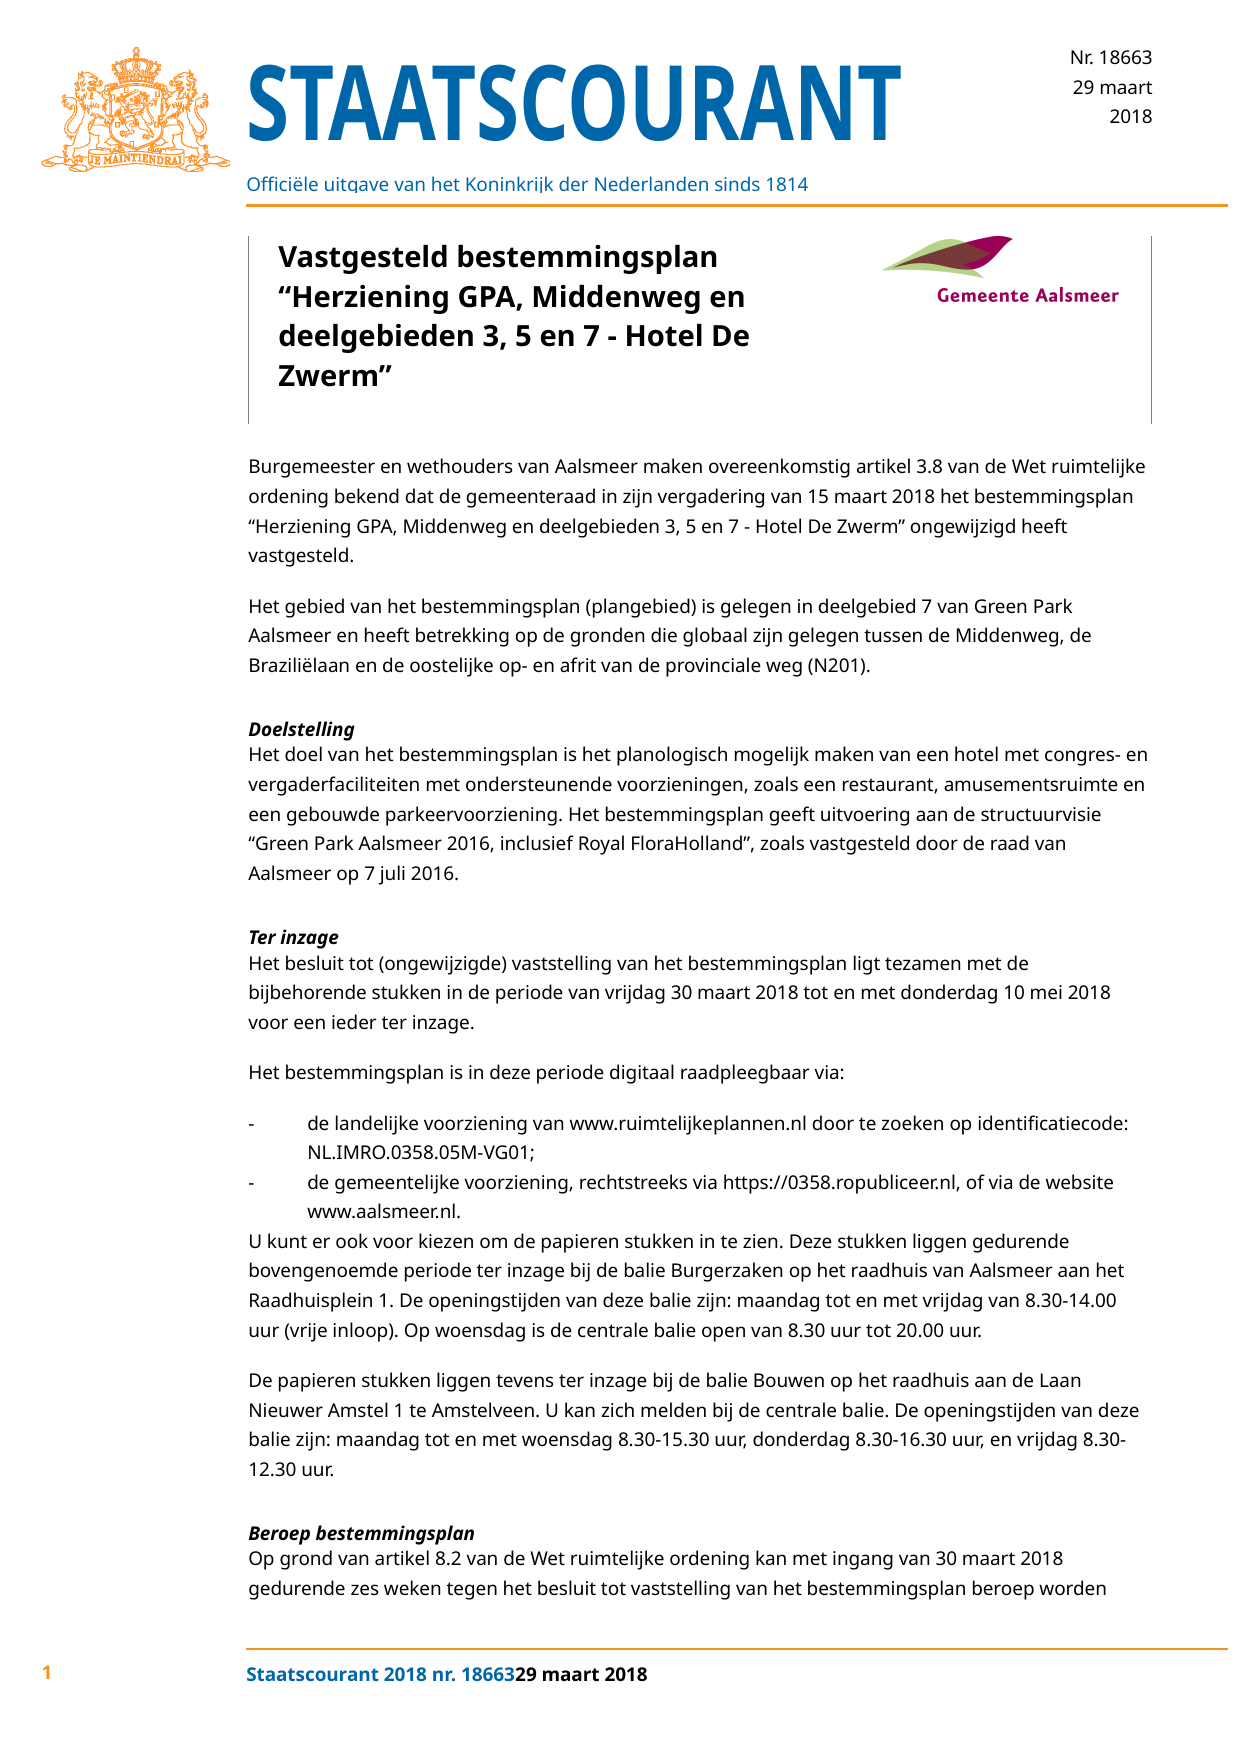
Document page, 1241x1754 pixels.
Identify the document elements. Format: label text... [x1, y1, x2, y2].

picture [882, 236, 1119, 302]
text Het gebied van het bestemmingsplan (plangebied) is gelegen in deelgebied 7 van Green Park Aalsmeer en heeft betrekking op de gronden die globaal zijn gelegen tussen de Middenweg, de Braziliëlaan en de oostelijke op- en afrit van de provinciale weg (N201). [248, 593, 1152, 678]
list de gemeentelijke voorziening, rechtstreeks via https://0358.ropubliceer.nl, of via de website www.aalsmeer.nl. [248, 1169, 1152, 1224]
text Burgemeester en wethouders van Aalsmeer maken overeenkomstig artikel 3.8 van de Wet ruimtelijke ordening bekend dat de gemeenteraad in zijn vergadering van 15 maart 2018 het bestemmingsplan “Herziening GPA, Middenweg en deelgebieden 3, 5 en 7 - Hotel De Zwerm” ongewijzigd heeft vastgesteld. [248, 454, 1152, 568]
picture [41, 47, 231, 172]
text De papieren stukken liggen tevens ter inzage bij de balie Bouwen op het raadhuis aan de Laan Nieuwer Amstel 1 te Amstelveen. U kan zich melden bij de centrale balie. De openingstijden van deze balie zijn: maandag tot en met woensdag 8.30-15.30 uur, donderdag 8.30-16.30 uur, en vrijdag 8.30-12.30 uur. [248, 1367, 1152, 1482]
list de landelijke voorziening van www.ruimtelijkeplannen.nl door te zoeken op identificatiecode: NL.IMRO.0358.05M-VG01; [248, 1110, 1152, 1165]
text Het besluit tot (ongewijzigde) vaststelling van het bestemmingsplan ligt tezamen met de bijbehorende stukken in de periode van vrijdag 30 maart 2018 tot en met donderdag 10 mei 2018 voor een ieder ter inzage. [248, 950, 1152, 1034]
text Het bestemmingsplan is in deze periode digitaal raadpleegbaar via: [248, 1059, 1152, 1085]
table_header Vastgesteld bestemmingsplan “Herziening GPA, Middenweg en deelgebieden 3, 5 en 7 - Hotel De Zwerm” [249, 236, 850, 424]
text Beroep bestemmingsplan [248, 1520, 1152, 1546]
text Doelstelling [248, 716, 1152, 742]
text U kunt er ook voor kiezen om de papieren stukken in te zien. Deze stukken liggen gedurende bovengenoemde periode ter inzage bij de balie Burgerzaken op het raadhuis van Aalsmeer aan het Raadhuisplein 1. De openingstijden van deze balie zijn: maandag tot en met vrijdag van 8.30-14.00 uur (vrije inloop). Op woensdag is de centrale balie open van 8.30 uur tot 20.00 uur. [248, 1228, 1152, 1342]
text Ter inzage [248, 924, 1152, 950]
table_header [850, 236, 1151, 424]
text Het doel van het bestemmingsplan is het planologisch mogelijk maken van een hotel met congres- en vergaderfaciliteiten met ondersteunende voorzieningen, zoals een restaurant, amusementsruimte en een gebouwde parkeervoorziening. Het bestemmingsplan geeft uitvoering aan de structuurvisie “Green Park Aalsmeer 2016, inclusief Royal FloraHolland”, zoals vastgesteld door de raad van Aalsmeer op 7 juli 2016. [248, 742, 1152, 886]
text Op grond van artikel 8.2 van de Wet ruimtelijke ordening kan met ingang van 30 maart 2018 gedurende zes weken tegen het besluit tot vaststelling van het bestemmingsplan beroep worden [248, 1546, 1152, 1601]
